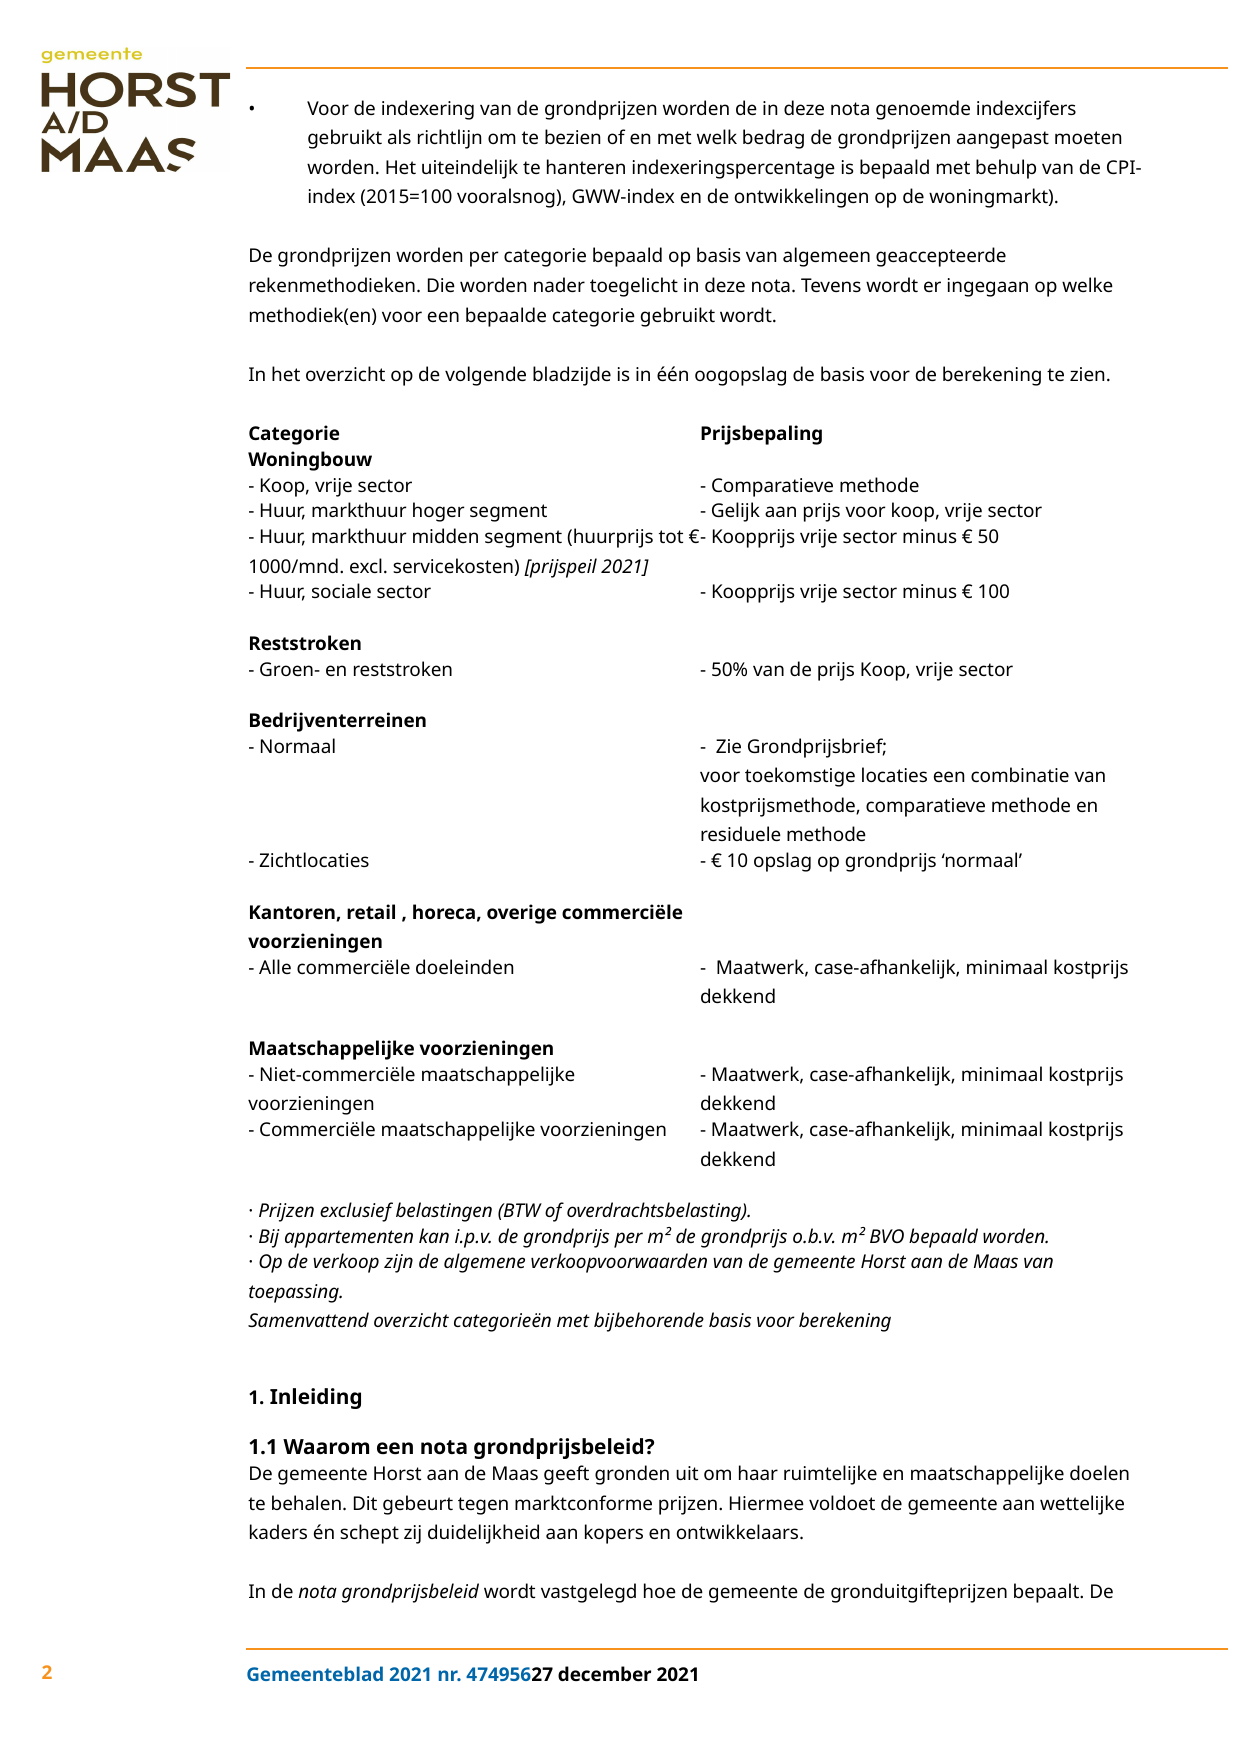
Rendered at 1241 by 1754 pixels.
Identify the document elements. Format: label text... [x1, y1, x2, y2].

table_cell - Niet-commerciële maatschappelijke voorzieningen [248, 1061, 700, 1116]
table_cell Bedrijventerreinen [248, 707, 700, 733]
table_cell - Alle commerciële doeleinden [248, 954, 700, 1009]
table_cell [248, 873, 700, 899]
table_cell [700, 681, 1152, 707]
table_cell [700, 446, 1152, 472]
table_cell - Maatwerk, case-afhankelijk, minimaal kostprijs dekkend [700, 954, 1152, 1009]
table_cell - Maatwerk, case-afhankelijk, minimaal kostprijs dekkend [700, 1116, 1152, 1172]
table_cell - Huur, markthuur hoger segment [248, 498, 700, 523]
table_cell [248, 1172, 1152, 1197]
table_cell · Op de verkoop zijn de algemene verkoopvoorwaarden van de gemeente Horst aan de Maas van toepassing. [248, 1249, 1152, 1304]
table_cell [248, 681, 700, 707]
table_cell · Prijzen exclusief belastingen (BTW of overdrachtsbelasting). [248, 1197, 1152, 1223]
picture [41, 47, 231, 172]
table_cell - Commerciële maatschappelijke voorzieningen [248, 1116, 700, 1172]
table_header Categorie [248, 420, 700, 446]
table_cell - Gelijk aan prijs voor koop, vrije sector [700, 498, 1152, 523]
table_cell - Groen- en reststroken [248, 656, 700, 681]
table_cell [700, 899, 1152, 954]
table_cell [700, 707, 1152, 733]
table_cell - 50% van de prijs Koop, vrije sector [700, 656, 1152, 681]
table_cell [700, 630, 1152, 656]
text 1. Inleiding [248, 1382, 1152, 1411]
table_cell [700, 1035, 1152, 1061]
table_cell - Zie Grondprijsbrief; voor toekomstige locaties een combinatie van kostprijsmethode, comparatieve methode en residuele methode [700, 733, 1152, 847]
table_cell · Bij appartementen kan i.p.v. de grondprijs per m² de grondprijs o.b.v. m² BVO bepaald worden. [248, 1223, 1152, 1249]
table_cell - Normaal [248, 733, 700, 847]
table_cell [700, 873, 1152, 899]
table_cell - Zichtlocaties [248, 848, 700, 873]
table_cell - Koopprijs vrije sector minus € 50 [700, 523, 1152, 578]
table_header Prijsbepaling [700, 420, 1152, 446]
text Samenvattend overzicht categorieën met bijbehorende basis voor berekening [248, 1307, 1152, 1333]
table_cell - Maatwerk, case-afhankelijk, minimaal kostprijs dekkend [700, 1061, 1152, 1116]
table_cell [700, 604, 1152, 630]
table_cell Kantoren, retail , horeca, overige commerciële voorzieningen [248, 899, 700, 954]
text 1.1 Waarom een nota grondprijsbeleid? [248, 1432, 1152, 1460]
table_cell - Koop, vrije sector [248, 472, 700, 497]
table_cell - Comparatieve methode [700, 472, 1152, 497]
list Voor de indexering van de grondprijzen worden de in deze nota genoemde indexcijfers gebruikt als richtlijn om te bezien of en met welk bedrag de grondprijzen aangepast moeten worden. Het uiteindelijk te hanteren indexeringspercentage is bepaald met behulp van de CPI-index (2015=100 vooralsnog), GWW-index en de ontwikkelingen op de woningmarkt). [248, 95, 1152, 209]
table_cell Reststroken [248, 630, 700, 656]
text In het overzicht op de volgende bladzijde is in één oogopslag de basis voor de berekening te zien. [248, 361, 1152, 387]
table_cell [700, 1010, 1152, 1035]
text De gemeente Horst aan de Maas geeft gronden uit om haar ruimtelijke en maatschappelijke doelen te behalen. Dit gebeurt tegen marktconforme prijzen. Hiermee voldoet de gemeente aan wettelijke kaders én schept zij duidelijkheid aan kopers en ontwikkelaars. [248, 1460, 1152, 1545]
table_cell Woningbouw [248, 446, 700, 472]
table_cell [248, 1010, 700, 1035]
table_cell - Huur, markthuur midden segment (huurprijs tot € 1000/mnd. excl. servicekosten) [prijspeil 2021] [248, 523, 700, 578]
table_cell - Koopprijs vrije sector minus € 100 [700, 579, 1152, 604]
table_cell [248, 604, 700, 630]
text De grondprijzen worden per categorie bepaald op basis van algemeen geaccepteerde rekenmethodieken. Die worden nader toegelicht in deze nota. Tevens wordt er ingegaan op welke methodiek(en) voor een bepaalde categorie gebruikt wordt. [248, 243, 1152, 328]
table_cell Maatschappelijke voorzieningen [248, 1035, 700, 1061]
table_cell - Huur, sociale sector [248, 579, 700, 604]
text In de nota grondprijsbeleid wordt vastgelegd hoe de gemeente de gronduitgifteprijzen bepaalt. De [248, 1578, 1152, 1604]
table_cell - € 10 opslag op grondprijs ‘normaal’ [700, 848, 1152, 873]
